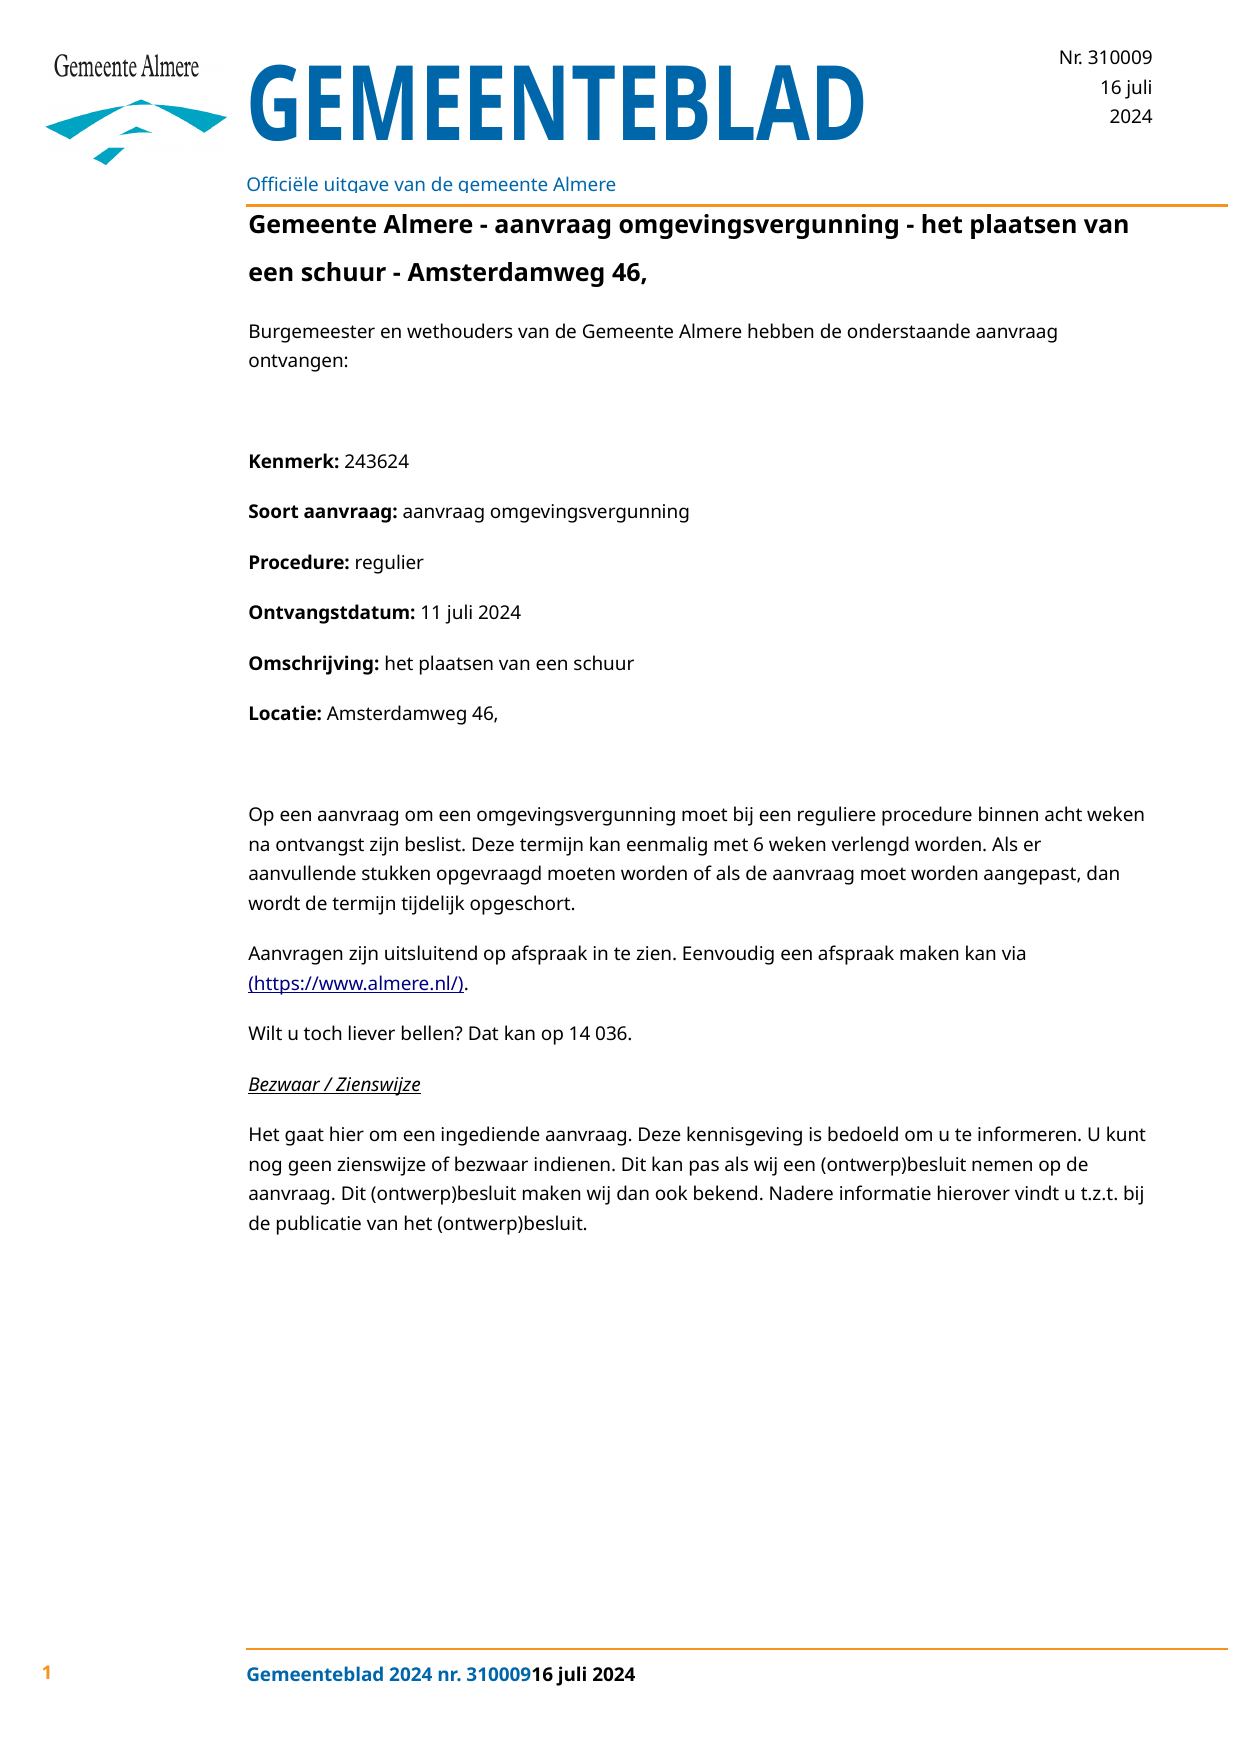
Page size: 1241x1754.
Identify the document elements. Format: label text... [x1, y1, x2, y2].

text Procedure: regulier [248, 549, 1152, 575]
text Het gaat hier om een ingediende aanvraag. Deze kennisgeving is bedoeld om u te informeren. U kunt nog geen zienswijze of bezwaar indienen. Dit kan pas als wij een (ontwerp)besluit nemen op de aanvraag. Dit (ontwerp)besluit maken wij dan ook bekend. Nadere informatie hierover vindt u t.z.t. bij de publicatie van het (ontwerp)besluit. [248, 1121, 1152, 1236]
text Ontvangstdatum: 11 juli 2024 [248, 599, 1152, 625]
picture [41, 47, 231, 172]
text Soort aanvraag: aanvraag omgevingsvergunning [248, 499, 1152, 524]
text Kenmerk: 243624 [248, 448, 1152, 474]
text Wilt u toch liever bellen? Dat kan op 14 036. [248, 1020, 1152, 1046]
text Bezwaar / Zienswijze [248, 1071, 1152, 1097]
text Locatie: Amsterdamweg 46, [248, 700, 1152, 726]
text Omschrijving: het plaatsen van een schuur [248, 650, 1152, 676]
text Burgemeester en wethouders van de Gemeente Almere hebben de onderstaande aanvraag ontvangen: [248, 318, 1152, 373]
text Op een aanvraag om een omgevingsvergunning moet bij een reguliere procedure binnen acht weken na ontvangst zijn beslist. Deze termijn kan eenmalig met 6 weken verlengd worden. Als er aanvullende stukken opgevraagd moeten worden of als de aanvraag moet worden aangepast, dan wordt de termijn tijdelijk opgeschort. [248, 801, 1152, 916]
text Gemeente Almere - aanvraag omgevingsvergunning - het plaatsen van een schuur - Amsterdamweg 46, [248, 207, 1152, 288]
text Aanvragen zijn uitsluitend op afspraak in te zien. Eenvoudig een afspraak maken kan via (https://www.almere.nl/). [248, 940, 1152, 996]
